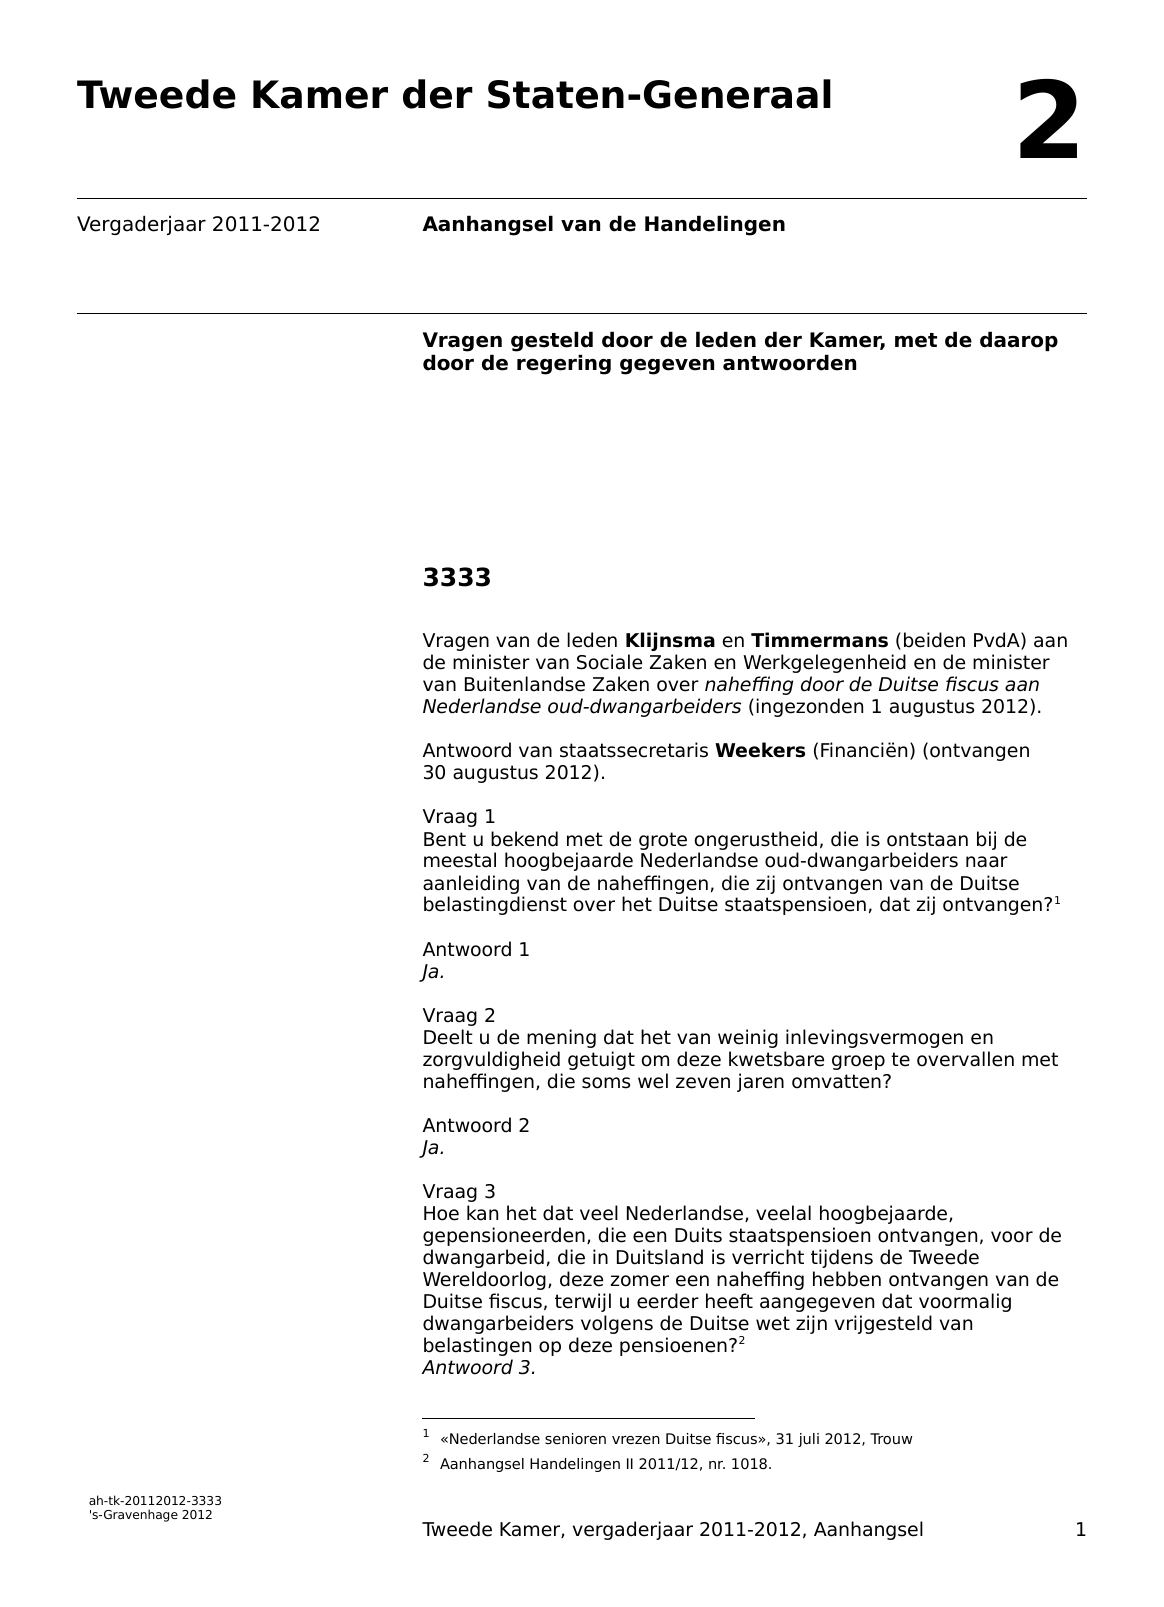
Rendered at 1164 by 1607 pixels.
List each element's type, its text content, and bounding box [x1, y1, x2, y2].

table_cell [77, 314, 422, 375]
table_cell Aanhangsel van de Handelingen [422, 199, 1087, 313]
text Antwoord 2 [422, 1115, 1087, 1137]
text Antwoord 3. [422, 1357, 1087, 1379]
text 's-Gravenhage 2012 [88, 1508, 323, 1522]
text Ja. [422, 961, 1087, 982]
text Vraag 1 [422, 806, 1087, 828]
text Ja. [422, 1137, 1087, 1159]
text Antwoord 1 [422, 938, 1087, 961]
table_header 2 [886, 59, 1087, 198]
text Hoe kan het dat veel Nederlandse, veelal hoogbejaarde, gepensioneerden, die een Duits staatspensioen ontvangen, voor de dwangarbeid, die in Duitsland is verricht tijdens de Tweede Wereldoorlog, deze zomer een naheffing hebben ontvangen van de Duitse fiscus, terwijl u eerder heeft aangegeven dat voormalig dwangarbeiders volgens de Duitse wet zijn vrijgesteld van belastingen op deze pensioenen? [422, 1203, 1087, 1357]
text Vragen van de leden Klijnsma en Timmermans (beiden PvdA) aan de minister van Sociale Zaken en Werkgelegenheid en de minister van Buitenlandse Zaken over naheffing door de Duitse fiscus aan Nederlandse oud-dwangarbeiders (ingezonden 1 augustus 2012). [422, 630, 1087, 718]
text Vraag 2 [422, 1005, 1087, 1027]
text 3333 [422, 563, 1087, 592]
table_cell Vragen gesteld door de leden der Kamer, met de daarop door de regering gegeven antwoorden [422, 314, 1087, 375]
text Vraag 3 [422, 1181, 1087, 1203]
text «Nederlandse senioren vrezen Duitse fiscus», 31 juli 2012, Trouw [422, 1427, 1087, 1449]
text ah-tk-20112012-3333 [88, 1494, 323, 1508]
table_cell Vergaderjaar 2011-2012 [77, 199, 422, 313]
text Deelt u de mening dat het van weinig inlevingsvermogen en zorgvuldigheid getuigt om deze kwetsbare groep te overvallen met naheffingen, die soms wel zeven jaren omvatten? [422, 1027, 1087, 1093]
table_header Tweede Kamer der Staten-Generaal [77, 59, 886, 198]
text Antwoord van staatssecretaris Weekers (Financiën) (ontvangen 30 augustus 2012). [422, 740, 1087, 784]
text Bent u bekend met de grote ongerustheid, die is ontstaan bij de meestal hoogbejaarde Nederlandse oud-dwangarbeiders naar aanleiding van de naheffingen, die zij ontvangen van de Duitse belastingdienst over het Duitse staatspensioen, dat zij ontvangen? [422, 828, 1087, 916]
text Aanhangsel Handelingen II 2011/12, nr. 1018. [422, 1452, 1087, 1474]
